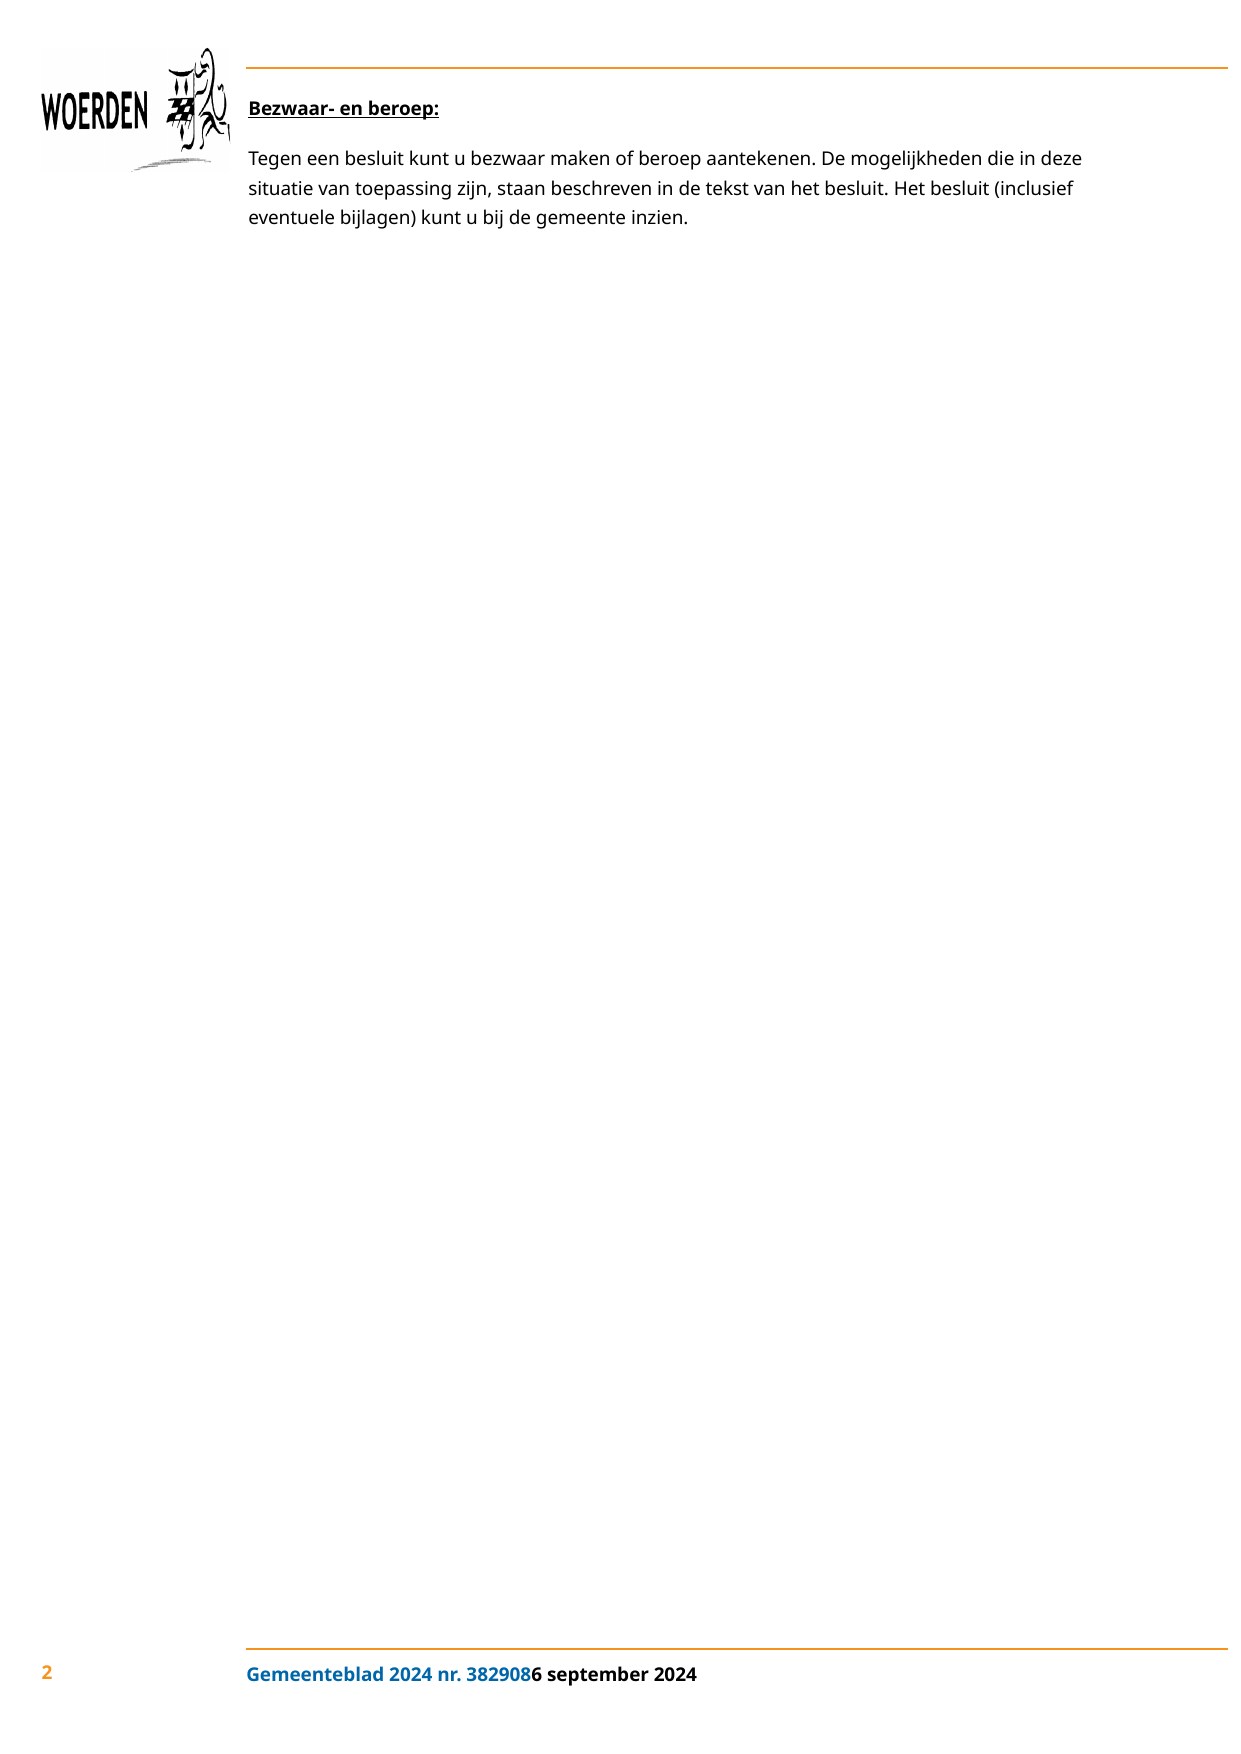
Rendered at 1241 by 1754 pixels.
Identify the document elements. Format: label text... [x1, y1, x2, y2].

picture [41, 47, 231, 172]
text Tegen een besluit kunt u bezwaar maken of beroep aantekenen. De mogelijkheden die in deze situatie van toepassing zijn, staan beschreven in de tekst van het besluit. Het besluit (inclusief eventuele bijlagen) kunt u bij de gemeente inzien. [248, 145, 1152, 230]
text Bezwaar- en beroep: [248, 95, 1152, 121]
